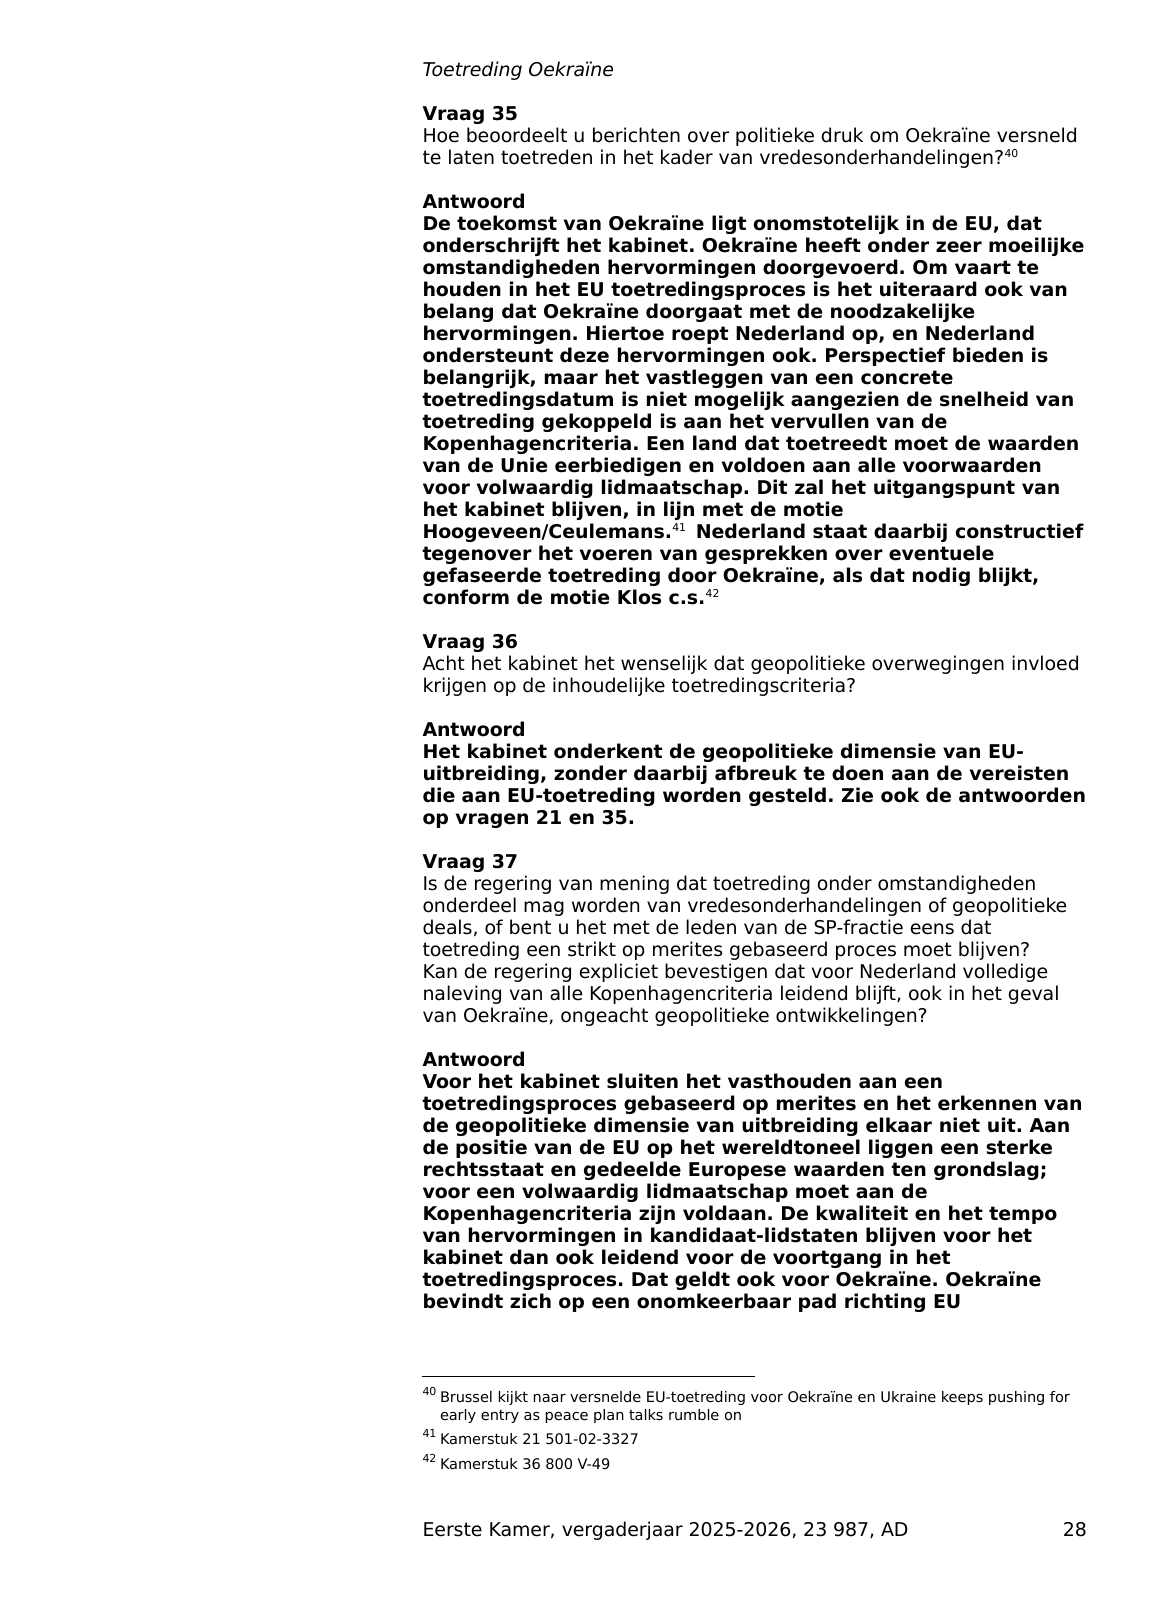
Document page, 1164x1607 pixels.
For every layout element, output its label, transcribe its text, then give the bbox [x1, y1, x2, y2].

text Voor het kabinet sluiten het vasthouden aan een toetredingsproces gebaseerd op merites en het erkennen van de geopolitieke dimensie van uitbreiding elkaar niet uit. Aan de positie van de EU op het wereldtoneel liggen een sterke rechtsstaat en gedeelde Europese waarden ten grondslag; voor een volwaardig lidmaatschap moet aan de Kopenhagencriteria zijn voldaan. De kwaliteit en het tempo van hervormingen in kandidaat-lidstaten blijven voor het kabinet dan ook leidend voor de voortgang in het toetredingsproces. Dat geldt ook voor Oekraïne. Oekraïne bevindt zich op een onomkeerbaar pad richting EU [422, 1071, 1087, 1313]
text Kamerstuk 36 800 V-49 [422, 1452, 1087, 1474]
text Antwoord [422, 719, 1087, 741]
text Antwoord [422, 1049, 1087, 1071]
text Hoe beoordeelt u berichten over politieke druk om Oekraïne versneld te laten toetreden in het kader van vredesonderhandelingen? [422, 125, 1087, 169]
text Kan de regering expliciet bevestigen dat voor Nederland volledige naleving van alle Kopenhagencriteria leidend blijft, ook in het geval van Oekraïne, ongeacht geopolitieke ontwikkelingen? [422, 961, 1087, 1027]
text Vraag 36 [422, 631, 1087, 653]
text Is de regering van mening dat toetreding onder omstandigheden onderdeel mag worden van vredesonderhandelingen of geopolitieke deals, of bent u het met de leden van de SP-fractie eens dat toetreding een strikt op merites gebaseerd proces moet blijven? [422, 873, 1087, 961]
text Acht het kabinet het wenselijk dat geopolitieke overwegingen invloed krijgen op de inhoudelijke toetredingscriteria? [422, 653, 1087, 697]
text Vraag 35 [422, 103, 1087, 125]
text Brussel kijkt naar versnelde EU-toetreding voor Oekraïne en Ukraine keeps pushing for early entry as peace plan talks rumble on [422, 1385, 1087, 1424]
text De toekomst van Oekraïne ligt onomstotelijk in de EU, dat onderschrijft het kabinet. Oekraïne heeft onder zeer moeilijke omstandigheden hervormingen doorgevoerd. Om vaart te houden in het EU toetredingsproces is het uiteraard ook van belang dat Oekraïne doorgaat met de noodzakelijke hervormingen. Hiertoe roept Nederland op, en Nederland ondersteunt deze hervormingen ook. Perspectief bieden is belangrijk, maar het vastleggen van een concrete toetredingsdatum is niet mogelijk aangezien de snelheid van toetreding gekoppeld is aan het vervullen van de Kopenhagencriteria. Een land dat toetreedt moet de waarden van de Unie eerbiedigen en voldoen aan alle voorwaarden voor volwaardig lidmaatschap. Dit zal het uitgangspunt van het kabinet blijven, in lijn met de motie Hoogeveen/Ceulemans. Nederland staat daarbij constructief tegenover het voeren van gesprekken over eventuele gefaseerde toetreding door Oekraïne, als dat nodig blijkt, conform de motie Klos c.s. [422, 213, 1087, 609]
text Het kabinet onderkent de geopolitieke dimensie van EU-uitbreiding, zonder daarbij afbreuk te doen aan de vereisten die aan EU-toetreding worden gesteld. Zie ook de antwoorden op vragen 21 en 35. [422, 741, 1087, 829]
text Antwoord [422, 191, 1087, 213]
text Vraag 37 [422, 851, 1087, 873]
subtitle Toetreding Oekraïne [422, 59, 1087, 81]
text Kamerstuk 21 501-02-3327 [422, 1427, 1087, 1449]
